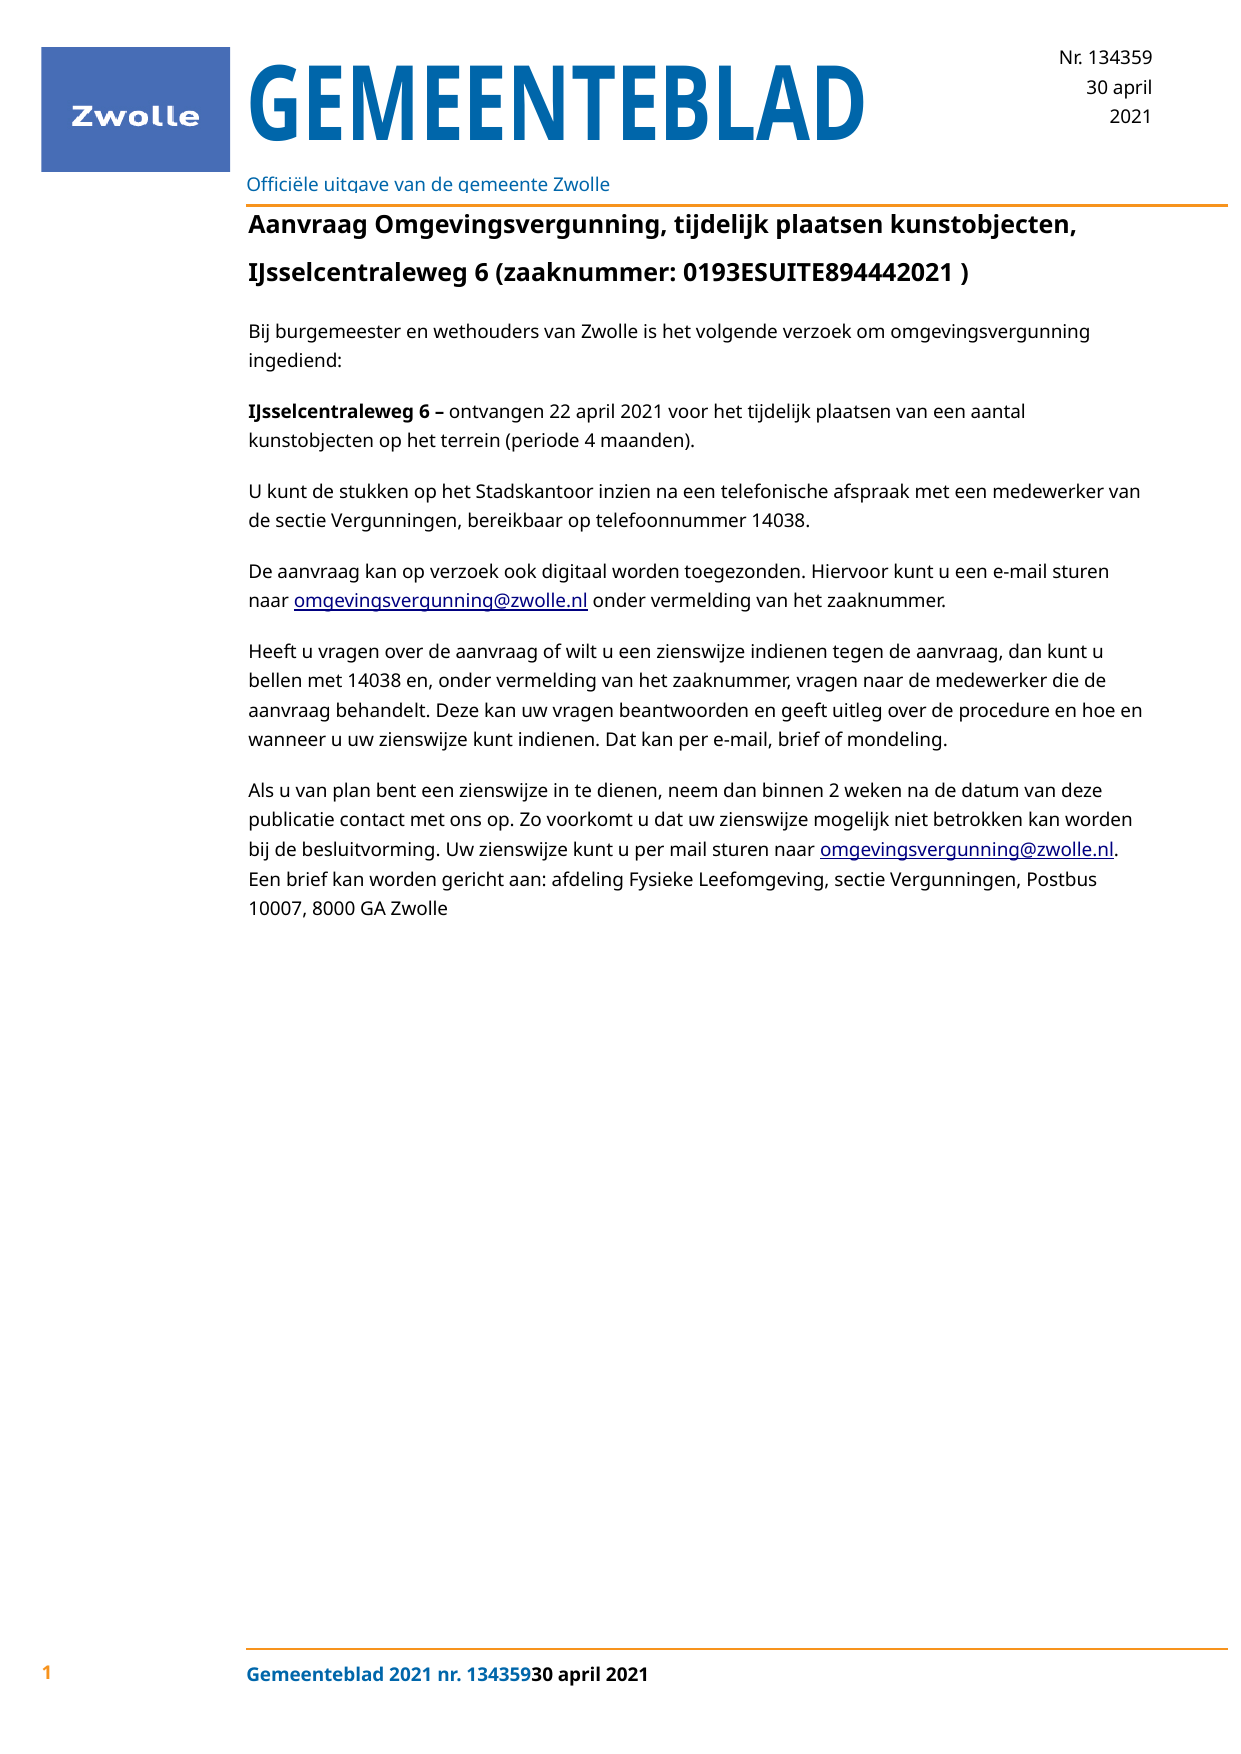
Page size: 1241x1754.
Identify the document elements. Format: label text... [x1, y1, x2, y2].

picture [41, 47, 231, 172]
text Bij burgemeester en wethouders van Zwolle is het volgende verzoek om omgevingsvergunning ingediend: [248, 318, 1152, 373]
text IJsselcentraleweg 6 – ontvangen 22 april 2021 voor het tijdelijk plaatsen van een aantal kunstobjecten op het terrein (periode 4 maanden). [248, 398, 1152, 453]
text Heeft u vragen over de aanvraag of wilt u een zienswijze indienen tegen de aanvraag, dan kunt u bellen met 14038 en, onder vermelding van het zaaknummer, vragen naar de medewerker die de aanvraag behandelt. Deze kan uw vragen beantwoorden en geeft uitleg over de procedure en hoe en wanneer u uw zienswijze kunt indienen. Dat kan per e-mail, brief of mondeling. [248, 638, 1152, 752]
text De aanvraag kan op verzoek ook digitaal worden toegezonden. Hiervoor kunt u een e-mail sturen naar omgevingsvergunning@zwolle.nl onder vermelding van het zaaknummer. [248, 558, 1152, 613]
text Aanvraag Omgevingsvergunning, tijdelijk plaatsen kunstobjecten, IJsselcentraleweg 6 (zaaknummer: 0193ESUITE894442021 ) [248, 207, 1152, 288]
text Als u van plan bent een zienswijze in te dienen, neem dan binnen 2 weken na de datum van deze publicatie contact met ons op. Zo voorkomt u dat uw zienswijze mogelijk niet betrokken kan worden bij de besluitvorming. Uw zienswijze kunt u per mail sturen naar omgevingsvergunning@zwolle.nl. Een brief kan worden gericht aan: afdeling Fysieke Leefomgeving, sectie Vergunningen, Postbus 10007, 8000 GA Zwolle [248, 777, 1152, 921]
text U kunt de stukken op het Stadskantoor inzien na een telefonische afspraak met een medewerker van de sectie Vergunningen, bereikbaar op telefoonnummer 14038. [248, 478, 1152, 533]
